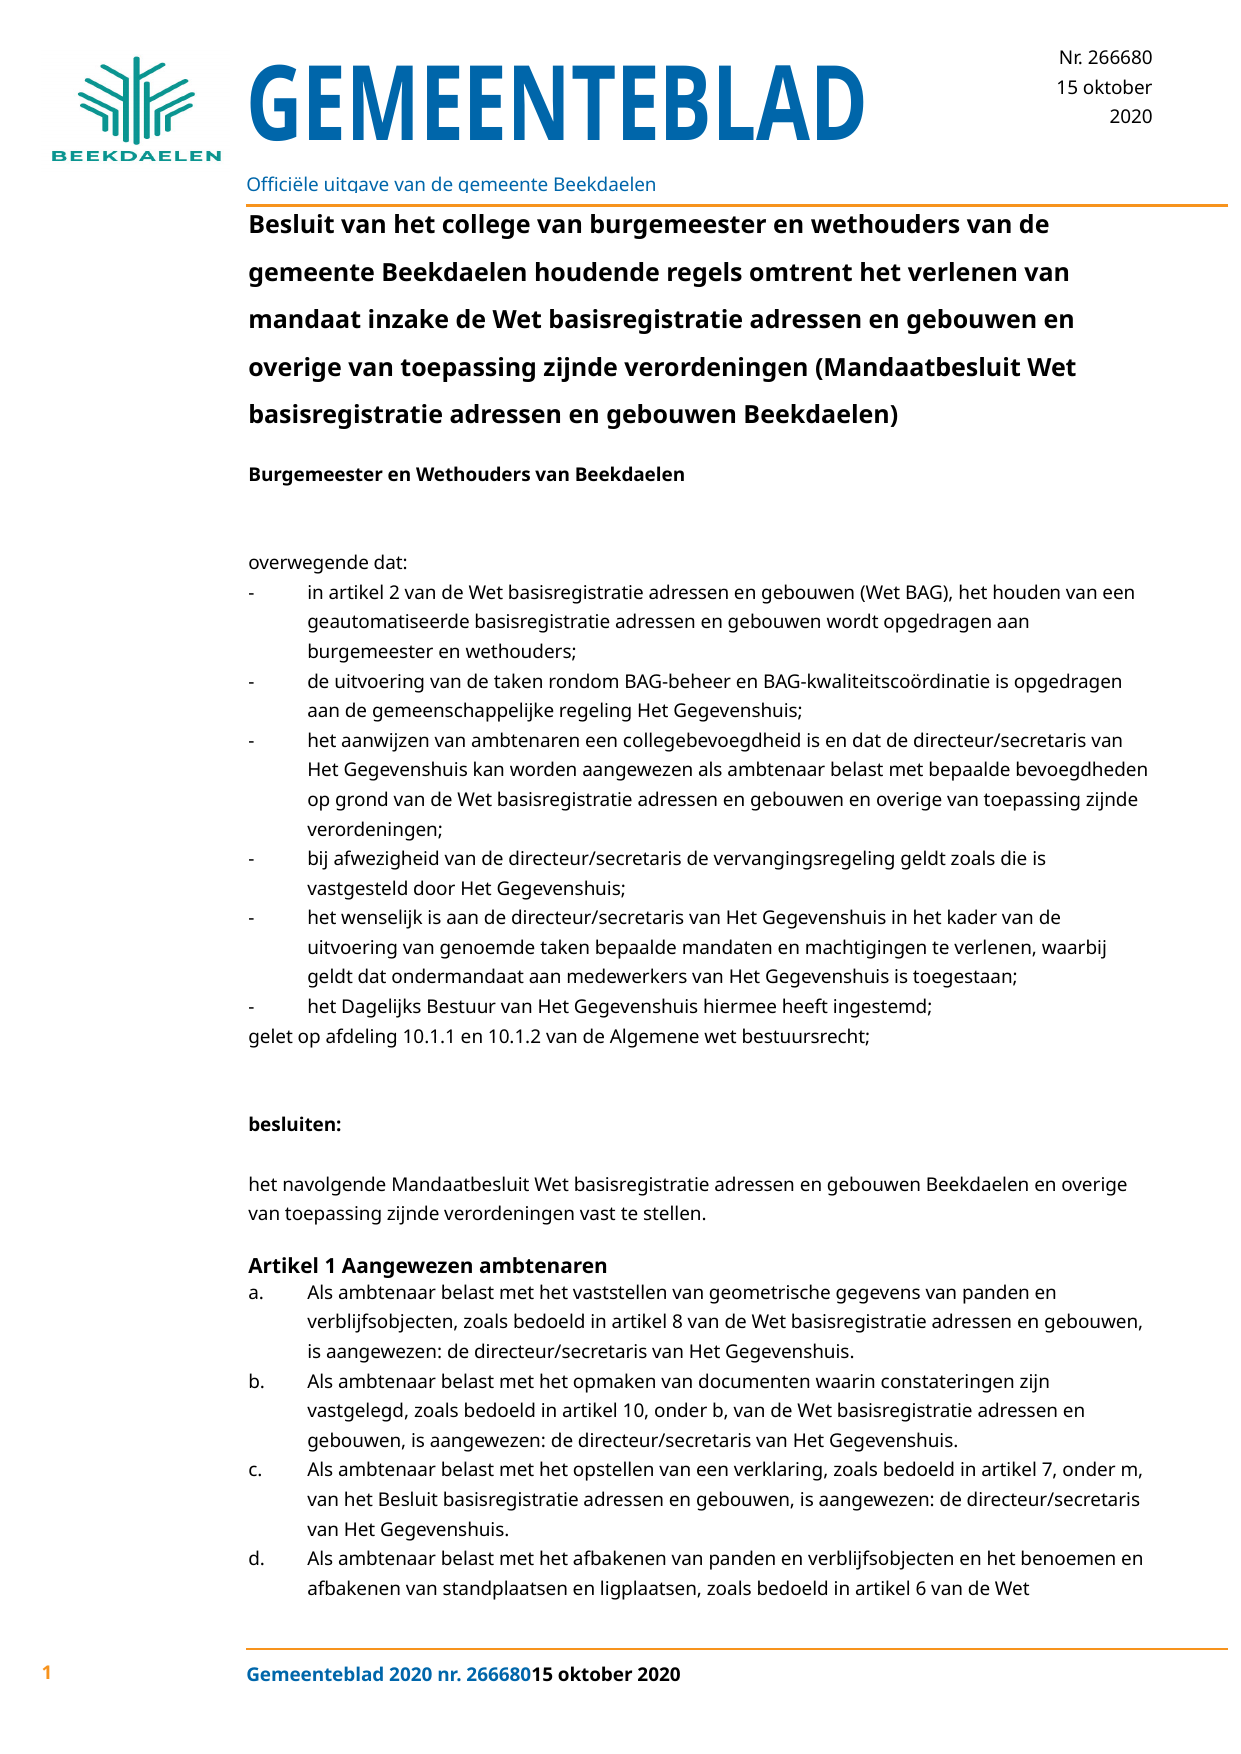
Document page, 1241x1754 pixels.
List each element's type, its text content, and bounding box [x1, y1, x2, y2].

list de uitvoering van de taken rondom BAG-beheer en BAG-kwaliteitscoördinatie is opgedragen aan de gemeenschappelijke regeling Het Gegevenshuis; [248, 668, 1152, 723]
list het aanwijzen van ambtenaren een collegebevoegdheid is en dat de directeur/secretaris van Het Gegevenshuis kan worden aangewezen als ambtenaar belast met bepaalde bevoegdheden op grond van de Wet basisregistratie adressen en gebouwen en overige van toepassing zijnde verordeningen; [248, 727, 1152, 841]
text besluiten: [248, 1112, 1152, 1137]
list het Dagelijks Bestuur van Het Gegevenshuis hiermee heeft ingestemd; [248, 993, 1152, 1019]
list het wenselijk is aan de directeur/secretaris van Het Gegevenshuis in het kader van de uitvoering van genoemde taken bepaalde mandaten en machtigingen te verlenen, waarbij geldt dat ondermandaat aan medewerkers van Het Gegevenshuis is toegestaan; [248, 904, 1152, 989]
list Als ambtenaar belast met het opmaken van documenten waarin constateringen zijn vastgelegd, zoals bedoeld in artikel 10, onder b, van de Wet basisregistratie adressen en gebouwen, is aangewezen: de directeur/secretaris van Het Gegevenshuis. [248, 1368, 1152, 1453]
list Als ambtenaar belast met het opstellen van een verklaring, zoals bedoeld in artikel 7, onder m, van het Besluit basisregistratie adressen en gebouwen, is aangewezen: de directeur/secretaris van Het Gegevenshuis. [248, 1457, 1152, 1542]
list bij afwezigheid van de directeur/secretaris de vervangingsregeling geldt zoals die is vastgesteld door Het Gegevenshuis; [248, 845, 1152, 901]
text Burgemeester en Wethouders van Beekdaelen [248, 461, 1152, 486]
text gelet op afdeling 10.1.1 en 10.1.2 van de Algemene wet bestuursrecht; [248, 1023, 1152, 1048]
picture [41, 47, 231, 172]
text overwegende dat: [248, 549, 1152, 575]
list in artikel 2 van de Wet basisregistratie adressen en gebouwen (Wet BAG), het houden van een geautomatiseerde basisregistratie adressen en gebouwen wordt opgedragen aan burgemeester en wethouders; [248, 579, 1152, 664]
list Als ambtenaar belast met het vaststellen van geometrische gegevens van panden en verblijfsobjecten, zoals bedoeld in artikel 8 van de Wet basisregistratie adressen en gebouwen, is aangewezen: de directeur/secretaris van Het Gegevenshuis. [248, 1279, 1152, 1364]
text Artikel 1 Aangewezen ambtenaren [248, 1251, 1152, 1279]
text het navolgende Mandaatbesluit Wet basisregistratie adressen en gebouwen Beekdaelen en overige van toepassing zijnde verordeningen vast te stellen. [248, 1171, 1152, 1226]
list Als ambtenaar belast met het afbakenen van panden en verblijfsobjecten en het benoemen en afbakenen van standplaatsen en ligplaatsen, zoals bedoeld in artikel 6 van de Wet [248, 1545, 1152, 1601]
text Besluit van het college van burgemeester en wethouders van de gemeente Beekdaelen houdende regels omtrent het verlenen van mandaat inzake de Wet basisregistratie adressen en gebouwen en overige van toepassing zijnde verordeningen (Mandaatbesluit Wet basisregistratie adressen en gebouwen Beekdaelen) [248, 207, 1152, 431]
